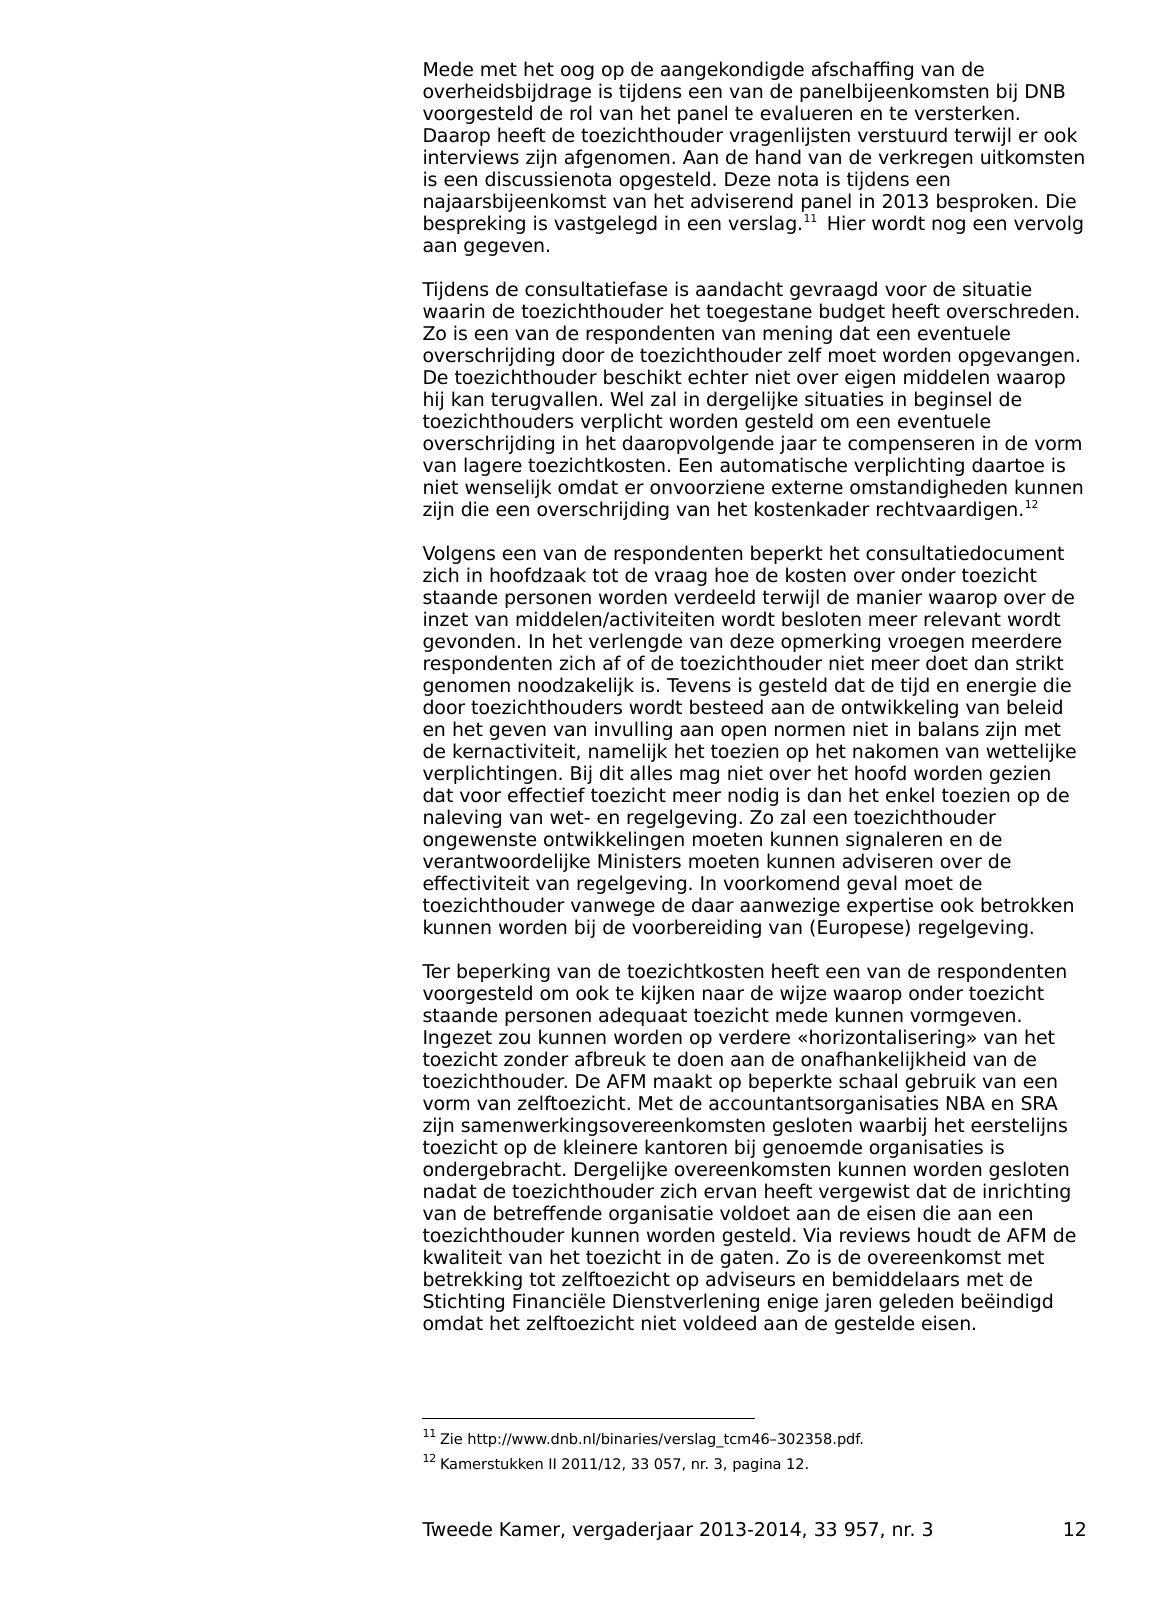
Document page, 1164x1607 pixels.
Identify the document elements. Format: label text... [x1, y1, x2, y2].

text Mede met het oog op de aangekondigde afschaffing van de overheidsbijdrage is tijdens een van de panelbijeenkomsten bij DNB voorgesteld de rol van het panel te evalueren en te versterken. Daarop heeft de toezichthouder vragenlijsten verstuurd terwijl er ook interviews zijn afgenomen. Aan de hand van de verkregen uitkomsten is een discussienota opgesteld. Deze nota is tijdens een najaarsbijeenkomst van het adviserend panel in 2013 besproken. Die bespreking is vastgelegd in een verslag. Hier wordt nog een vervolg aan gegeven. [422, 59, 1087, 257]
text Zie http://www.dnb.nl/binaries/verslag_tcm46–302358.pdf. [422, 1427, 1087, 1449]
text Tijdens de consultatiefase is aandacht gevraagd voor de situatie waarin de toezichthouder het toegestane budget heeft overschreden. Zo is een van de respondenten van mening dat een eventuele overschrijding door de toezichthouder zelf moet worden opgevangen. De toezichthouder beschikt echter niet over eigen middelen waarop hij kan terugvallen. Wel zal in dergelijke situaties in beginsel de toezichthouders verplicht worden gesteld om een eventuele overschrijding in het daaropvolgende jaar te compenseren in de vorm van lagere toezichtkosten. Een automatische verplichting daartoe is niet wenselijk omdat er onvoorziene externe omstandigheden kunnen zijn die een overschrijding van het kostenkader rechtvaardigen. [422, 279, 1087, 521]
text Volgens een van de respondenten beperkt het consultatiedocument zich in hoofdzaak tot de vraag hoe de kosten over onder toezicht staande personen worden verdeeld terwijl de manier waarop over de inzet van middelen/activiteiten wordt besloten meer relevant wordt gevonden. In het verlengde van deze opmerking vroegen meerdere respondenten zich af of de toezichthouder niet meer doet dan strikt genomen noodzakelijk is. Tevens is gesteld dat de tijd en energie die door toezichthouders wordt besteed aan de ontwikkeling van beleid en het geven van invulling aan open normen niet in balans zijn met de kernactiviteit, namelijk het toezien op het nakomen van wettelijke verplichtingen. Bij dit alles mag niet over het hoofd worden gezien dat voor effectief toezicht meer nodig is dan het enkel toezien op de naleving van wet- en regelgeving. Zo zal een toezichthouder ongewenste ontwikkelingen moeten kunnen signaleren en de verantwoordelijke Ministers moeten kunnen adviseren over de effectiviteit van regelgeving. In voorkomend geval moet de toezichthouder vanwege de daar aanwezige expertise ook betrokken kunnen worden bij de voorbereiding van (Europese) regelgeving. [422, 543, 1087, 939]
text Ter beperking van de toezichtkosten heeft een van de respondenten voorgesteld om ook te kijken naar de wijze waarop onder toezicht staande personen adequaat toezicht mede kunnen vormgeven. Ingezet zou kunnen worden op verdere «horizontalisering» van het toezicht zonder afbreuk te doen aan de onafhankelijkheid van de toezichthouder. De AFM maakt op beperkte schaal gebruik van een vorm van zelftoezicht. Met de accountantsorganisaties NBA en SRA zijn samenwerkingsovereenkomsten gesloten waarbij het eerstelijns toezicht op de kleinere kantoren bij genoemde organisaties is ondergebracht. Dergelijke overeenkomsten kunnen worden gesloten nadat de toezichthouder zich ervan heeft vergewist dat de inrichting van de betreffende organisatie voldoet aan de eisen die aan een toezichthouder kunnen worden gesteld. Via reviews houdt de AFM de kwaliteit van het toezicht in de gaten. Zo is de overeenkomst met betrekking tot zelftoezicht op adviseurs en bemiddelaars met de Stichting Financiële Dienstverlening enige jaren geleden beëindigd omdat het zelftoezicht niet voldeed aan de gestelde eisen. [422, 961, 1087, 1334]
text Kamerstukken II 2011/12, 33 057, nr. 3, pagina 12. [422, 1452, 1087, 1474]
